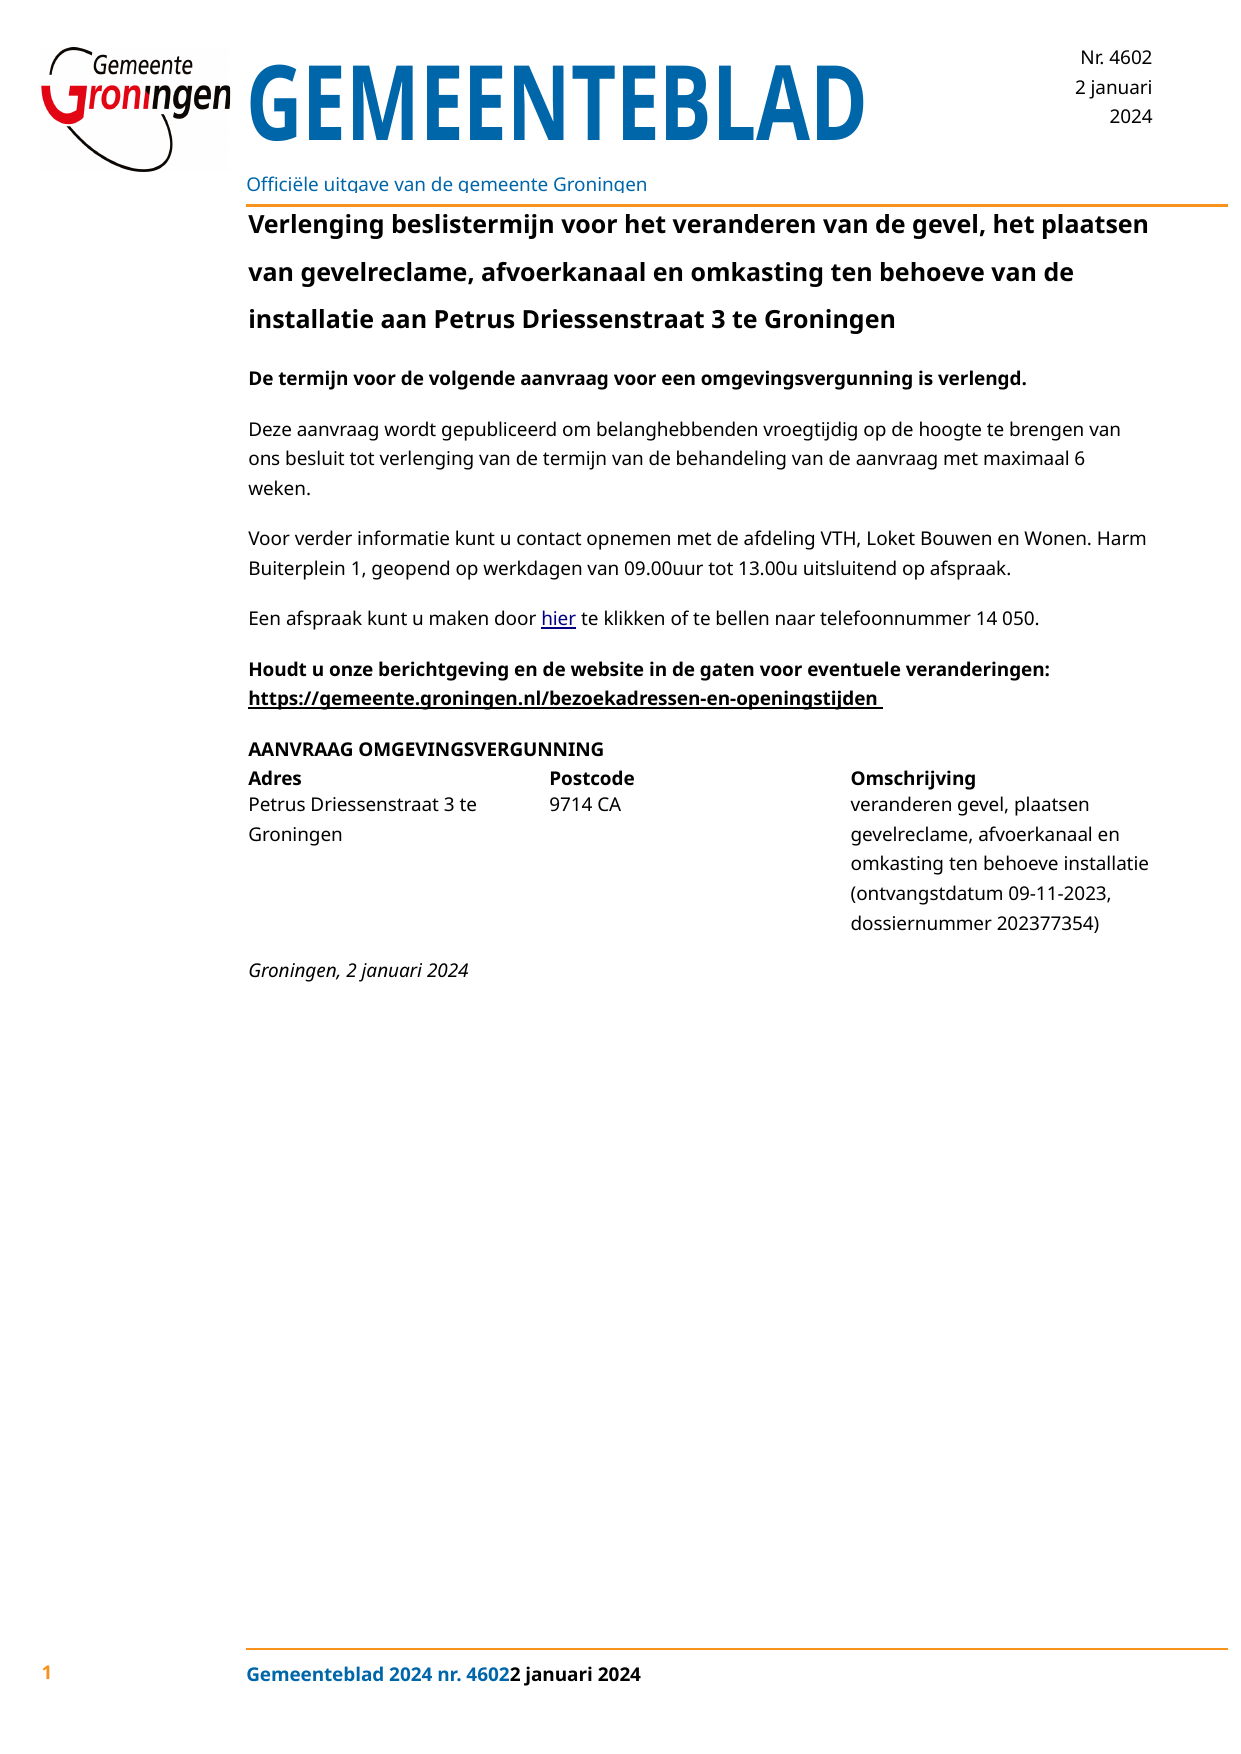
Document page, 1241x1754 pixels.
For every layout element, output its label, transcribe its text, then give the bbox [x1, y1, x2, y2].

text Verlenging beslistermijn voor het veranderen van de gevel, het plaatsen van gevelreclame, afvoerkanaal en omkasting ten behoeve van de installatie aan Petrus Driessenstraat 3 te Groningen [248, 207, 1152, 336]
table_cell veranderen gevel, plaatsen gevelreclame, afvoerkanaal en omkasting ten behoeve installatie (ontvangstdatum 09-11-2023, dossiernummer 202377354) [850, 791, 1152, 935]
table_header Adres [248, 766, 549, 791]
text Houdt u onze berichtgeving en de website in de gaten voor eventuele veranderingen: https://gemeente.groningen.nl/bezoekadressen-en-openingstijden [248, 656, 1152, 711]
table_header Postcode [549, 766, 850, 791]
text Voor verder informatie kunt u contact opnemen met de afdeling VTH, Loket Bouwen en Wonen. Harm Buiterplein 1, geopend op werkdagen van 09.00uur tot 13.00u uitsluitend op afspraak. [248, 526, 1152, 581]
text Een afspraak kunt u maken door hier te klikken of te bellen naar telefoonnummer 14 050. [248, 606, 1152, 631]
table_cell Petrus Driessenstraat 3 te Groningen [248, 791, 549, 935]
text Deze aanvraag wordt gepubliceerd om belanghebbenden vroegtijdig op de hoogte te brengen van ons besluit tot verlenging van de termijn van de behandeling van de aanvraag met maximaal 6 weken. [248, 416, 1152, 501]
table_header Omschrijving [850, 766, 1152, 791]
text AANVRAAG OMGEVINGSVERGUNNING [248, 736, 1152, 762]
text Groningen, 2 januari 2024 [248, 957, 1152, 983]
text De termijn voor de volgende aanvraag voor een omgevingsvergunning is verlengd. [248, 366, 1152, 391]
table_cell 9714 CA [549, 791, 850, 935]
picture [41, 47, 231, 172]
